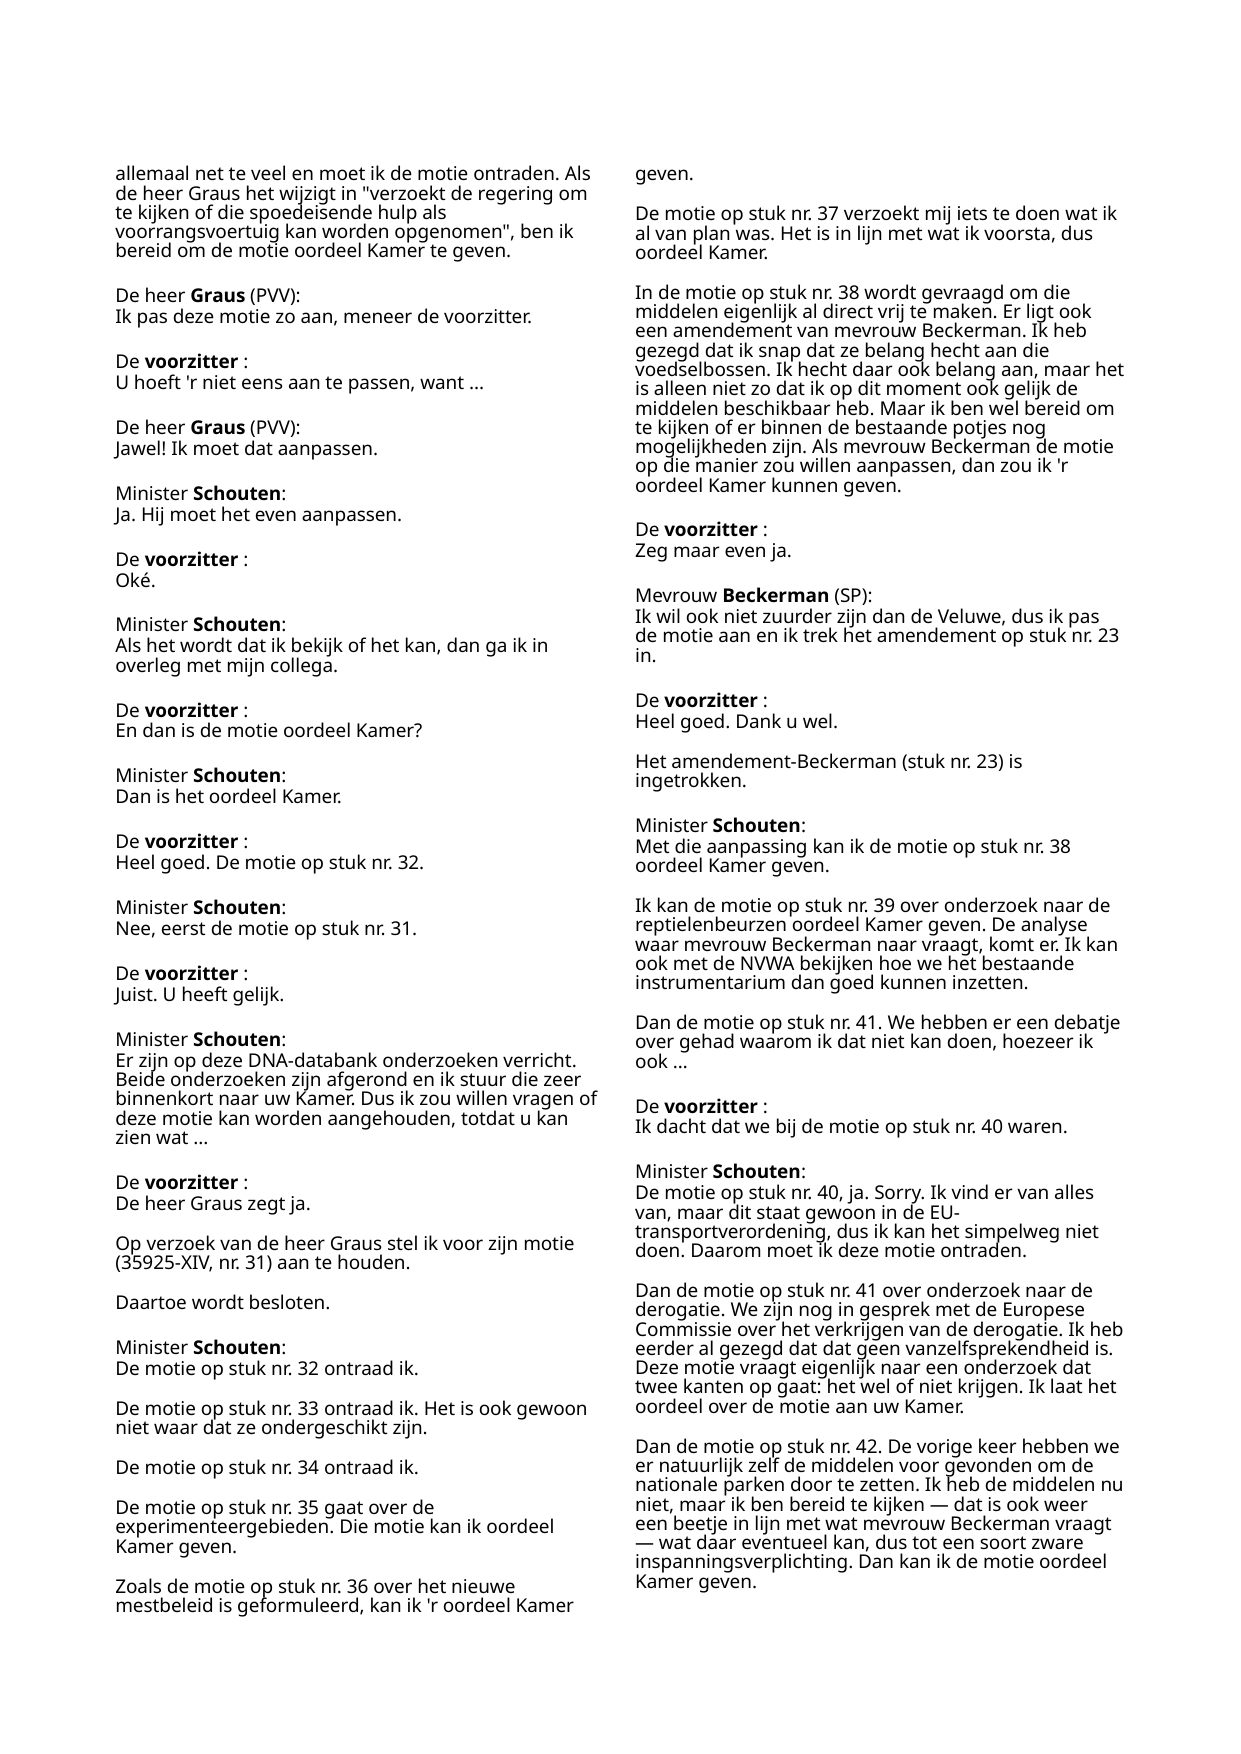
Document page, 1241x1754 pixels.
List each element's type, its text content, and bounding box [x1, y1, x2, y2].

text De motie op stuk nr. 33 ontraad ik. Het is ook gewoon niet waar dat ze ondergeschikt zijn. [115, 1400, 605, 1438]
text Minister Schouten: [115, 894, 605, 920]
text allemaal net te veel en moet ik de motie ontraden. Als de heer Graus het wijzigt in "verzoekt de regering om te kijken of die spoedeisende hulp als voorrangsvoertuig kan worden opgenomen", ben ik bereid om de motie oordeel Kamer te geven. [115, 165, 605, 262]
text Heel goed. Dank u wel. [635, 713, 1125, 732]
text Er zijn op deze DNA-databank onderzoeken verricht. Beide onderzoeken zijn afgerond en ik stuur die zeer binnenkort naar uw Kamer. Dus ik zou willen vragen of deze motie kan worden aangehouden, totdat u kan zien wat ... [115, 1052, 605, 1148]
text De motie op stuk nr. 32 ontraad ik. [115, 1360, 605, 1379]
text Minister Schouten: [115, 763, 605, 788]
text De voorzitter : [635, 517, 1125, 542]
text De motie op stuk nr. 40, ja. Sorry. Ik vind er van alles van, maar dit staat gewoon in de EU-transportverordening, dus ik kan het simpelweg niet doen. Daarom moet ik deze motie ontraden. [635, 1184, 1125, 1261]
text Ja. Hij moet het even aanpassen. [115, 506, 605, 525]
text De voorzitter : [115, 348, 605, 374]
text Minister Schouten: [115, 480, 605, 506]
text De voorzitter : [635, 687, 1125, 713]
text In de motie op stuk nr. 38 wordt gevraagd om die middelen eigenlijk al direct vrij te maken. Er ligt ook een amendement van mevrouw Beckerman. Ik heb gezegd dat ik snap dat ze belang hecht aan die voedselbossen. Ik hecht daar ook belang aan, maar het is alleen niet zo dat ik op dit moment ook gelijk de middelen beschikbaar heb. Maar ik ben wel bereid om te kijken of er binnen de bestaande potjes nog mogelijkheden zijn. Als mevrouw Beckerman de motie op die manier zou willen aanpassen, dan zou ik 'r oordeel Kamer kunnen geven. [635, 284, 1125, 496]
text Dan de motie op stuk nr. 41. We hebben er een debatje over gehad waarom ik dat niet kan doen, hoezeer ik ook … [635, 1014, 1125, 1072]
text De voorzitter : [635, 1093, 1125, 1118]
text De motie op stuk nr. 35 gaat over de experimenteergebieden. Die motie kan ik oordeel Kamer geven. [115, 1499, 605, 1557]
text Ik pas deze motie zo aan, meneer de voorzitter. [115, 308, 605, 327]
text Juist. U heeft gelijk. [115, 986, 605, 1005]
text De motie op stuk nr. 34 ontraad ik. [115, 1459, 605, 1478]
text Op verzoek van de heer Graus stel ik voor zijn motie (35925-XIV, nr. 31) aan te houden. [115, 1235, 605, 1273]
text Dan de motie op stuk nr. 41 over onderzoek naar de derogatie. We zijn nog in gesprek met de Europese Commissie over het verkrijgen van de derogatie. Ik heb eerder al gezegd dat dat geen vanzelfsprekendheid is. Deze motie vraagt eigenlijk naar een onderzoek dat twee kanten op gaat: het wel of niet krijgen. Ik laat het oordeel over de motie aan uw Kamer. [635, 1282, 1125, 1417]
text Dan is het oordeel Kamer. [115, 788, 605, 808]
text Dan de motie op stuk nr. 42. De vorige keer hebben we er natuurlijk zelf de middelen voor gevonden om de nationale parken door te zetten. Ik heb de middelen nu niet, maar ik ben bereid te kijken — dat is ook weer een beetje in lijn met wat mevrouw Beckerman vraagt — wat daar eventueel kan, dus tot een soort zware inspanningsverplichting. Dan kan ik de motie oordeel Kamer geven. [635, 1438, 1125, 1592]
text geven. [635, 165, 1125, 184]
text Minister Schouten: [115, 1334, 605, 1360]
text De heer Graus (PVV): [115, 414, 605, 440]
text Minister Schouten: [115, 1026, 605, 1052]
text En dan is de motie oordeel Kamer? [115, 722, 605, 742]
text Ik dacht dat we bij de motie op stuk nr. 40 waren. [635, 1118, 1125, 1138]
text Zeg maar even ja. [635, 542, 1125, 562]
text Oké. [115, 572, 605, 591]
text De voorzitter : [115, 697, 605, 722]
text Als het wordt dat ik bekijk of het kan, dan ga ik in overleg met mijn collega. [115, 637, 605, 676]
text De heer Graus zegt ja. [115, 1194, 605, 1214]
text Minister Schouten: [635, 812, 1125, 838]
text Mevrouw Beckerman (SP): [635, 582, 1125, 608]
text Ik wil ook niet zuurder zijn dan de Veluwe, dus ik pas de motie aan en ik trek het amendement op stuk nr. 23 in. [635, 608, 1125, 666]
text Met die aanpassing kan ik de motie op stuk nr. 38 oordeel Kamer geven. [635, 838, 1125, 876]
text Het amendement-Beckerman (stuk nr. 23) is ingetrokken. [635, 753, 1125, 791]
text Ik kan de motie op stuk nr. 39 over onderzoek naar de reptielenbeurzen oordeel Kamer geven. De analyse waar mevrouw Beckerman naar vraagt, komt er. Ik kan ook met de NVWA bekijken hoe we het bestaande instrumentarium dan goed kunnen inzetten. [635, 897, 1125, 993]
text De motie op stuk nr. 37 verzoekt mij iets te doen wat ik al van plan was. Het is in lijn met wat ik voorsta, dus oordeel Kamer. [635, 205, 1125, 263]
text Heel goed. De motie op stuk nr. 32. [115, 854, 605, 873]
text Zoals de motie op stuk nr. 36 over het nieuwe mestbeleid is geformuleerd, kan ik 'r oordeel Kamer [115, 1578, 605, 1616]
text Daartoe wordt besloten. [115, 1294, 605, 1313]
text U hoeft 'r niet eens aan te passen, want ... [115, 374, 605, 393]
text Minister Schouten: [635, 1159, 1125, 1184]
text De voorzitter : [115, 546, 605, 572]
text De heer Graus (PVV): [115, 282, 605, 308]
text Jawel! Ik moet dat aanpassen. [115, 440, 605, 459]
text De voorzitter : [115, 960, 605, 986]
text De voorzitter : [115, 1169, 605, 1194]
text Minister Schouten: [115, 612, 605, 637]
text Nee, eerst de motie op stuk nr. 31. [115, 920, 605, 939]
text De voorzitter : [115, 828, 605, 854]
